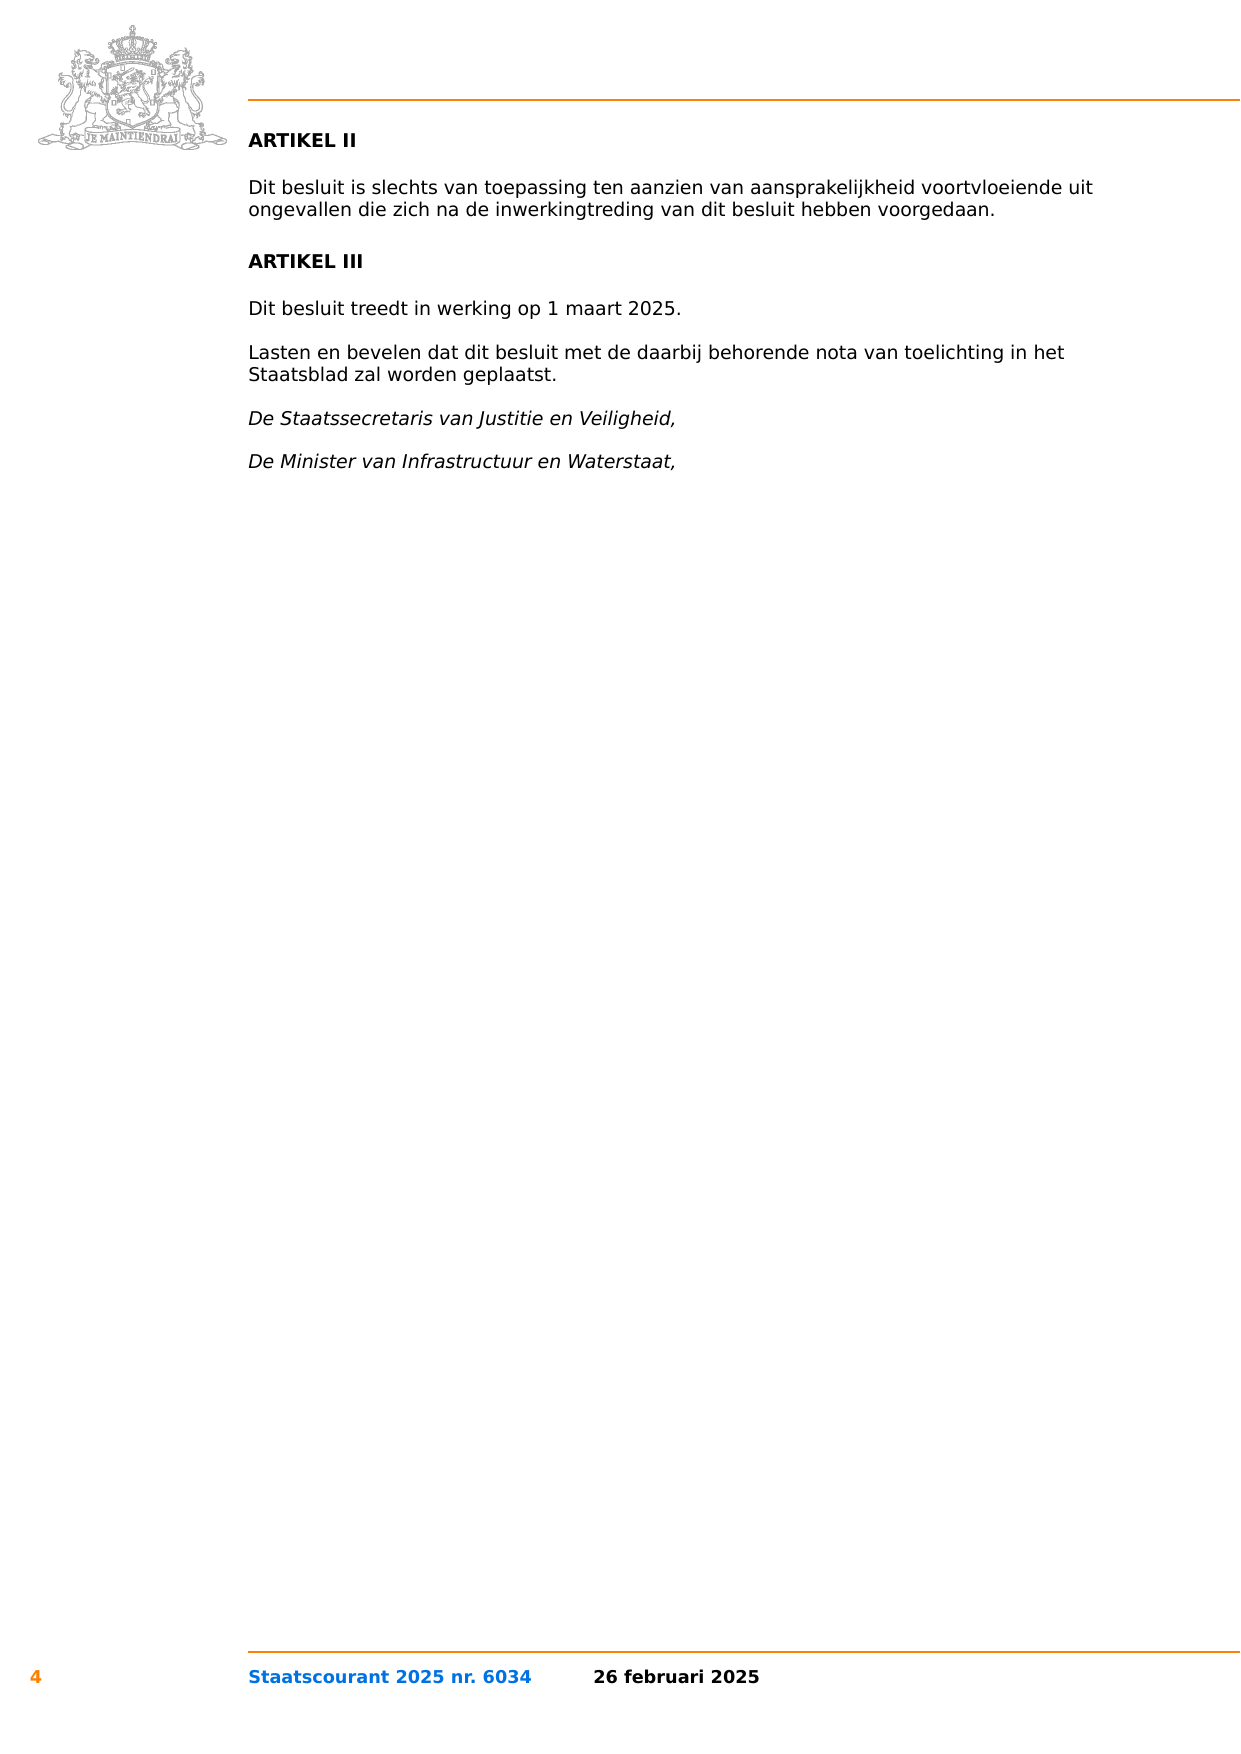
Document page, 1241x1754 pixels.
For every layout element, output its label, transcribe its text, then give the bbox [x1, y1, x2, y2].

picture [38, 25, 227, 150]
text Dit besluit is slechts van toepassing ten aanzien van aansprakelijkheid voortvloeiende uit ongevallen die zich na de inwerkingtreding van dit besluit hebben voorgedaan. [248, 177, 1163, 221]
subtitle ARTIKEL II [248, 130, 1163, 152]
text Lasten en bevelen dat dit besluit met de daarbij behorende nota van toelichting in het Staatsblad zal worden geplaatst. [248, 342, 1163, 386]
text Dit besluit treedt in werking op 1 maart 2025. [248, 298, 1163, 320]
subtitle ARTIKEL III [248, 251, 1163, 273]
text De Minister van Infrastructuur en Waterstaat, [248, 451, 1163, 473]
text De Staatssecretaris van Justitie en Veiligheid, [248, 407, 1163, 429]
